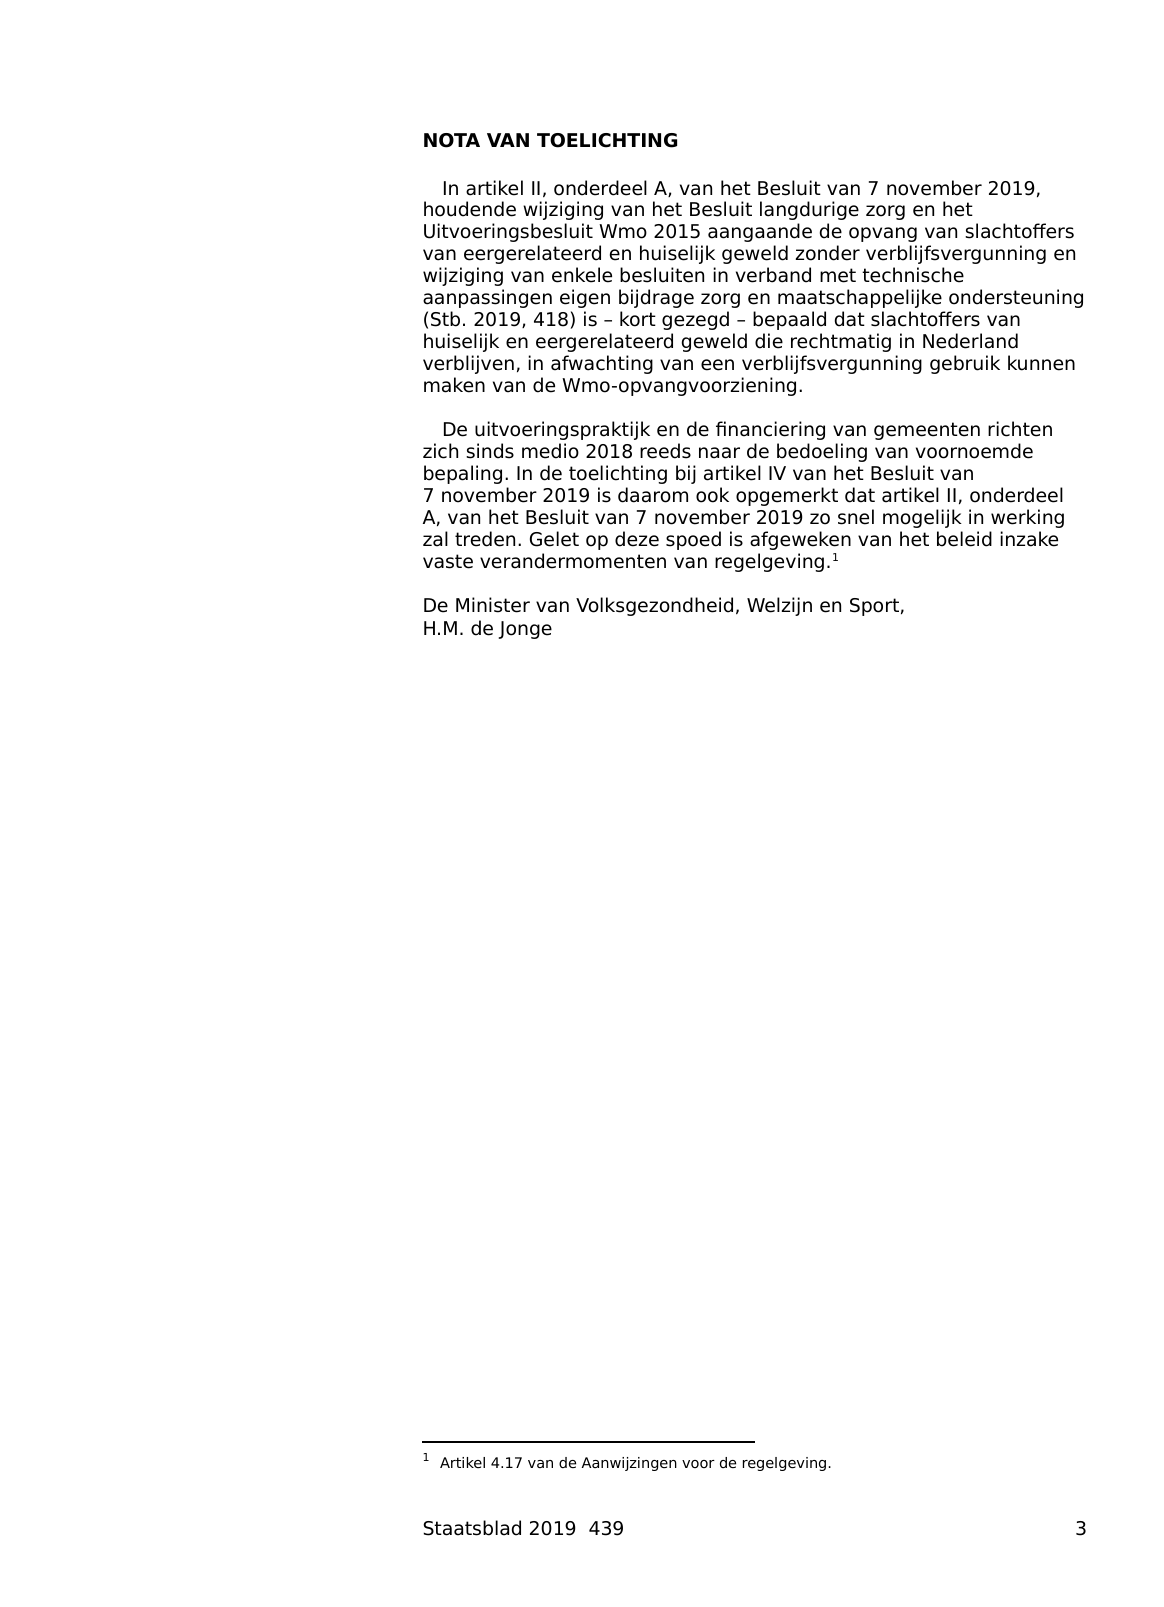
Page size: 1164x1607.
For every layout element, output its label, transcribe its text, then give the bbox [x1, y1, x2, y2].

text De Minister van Volksgezondheid, Welzijn en Sport, H.M. de Jonge [422, 595, 1087, 639]
text De uitvoeringspraktijk en de financiering van gemeenten richten zich sinds medio 2018 reeds naar de bedoeling van voornoemde bepaling. In de toelichting bij artikel IV van het Besluit van 7 november 2019 is daarom ook opgemerkt dat artikel II, onderdeel A, van het Besluit van 7 november 2019 zo snel mogelijk in werking zal treden. Gelet op deze spoed is afgeweken van het beleid inzake vaste verandermomenten van regelgeving. [422, 419, 1087, 573]
text In artikel II, onderdeel A, van het Besluit van 7 november 2019, houdende wijziging van het Besluit langdurige zorg en het Uitvoeringsbesluit Wmo 2015 aangaande de opvang van slachtoffers van eergerelateerd en huiselijk geweld zonder verblijfsvergunning en wijziging van enkele besluiten in verband met technische aanpassingen eigen bijdrage zorg en maatschappelijke ondersteuning (Stb. 2019, 418) is – kort gezegd – bepaald dat slachtoffers van huiselijk en eergerelateerd geweld die rechtmatig in Nederland verblijven, in afwachting van een verblijfsvergunning gebruik kunnen maken van de Wmo-opvangvoorziening. [422, 177, 1087, 397]
subtitle NOTA VAN TOELICHTING [422, 130, 1087, 152]
text Artikel 4.17 van de Aanwijzingen voor de regelgeving. [422, 1451, 1087, 1473]
